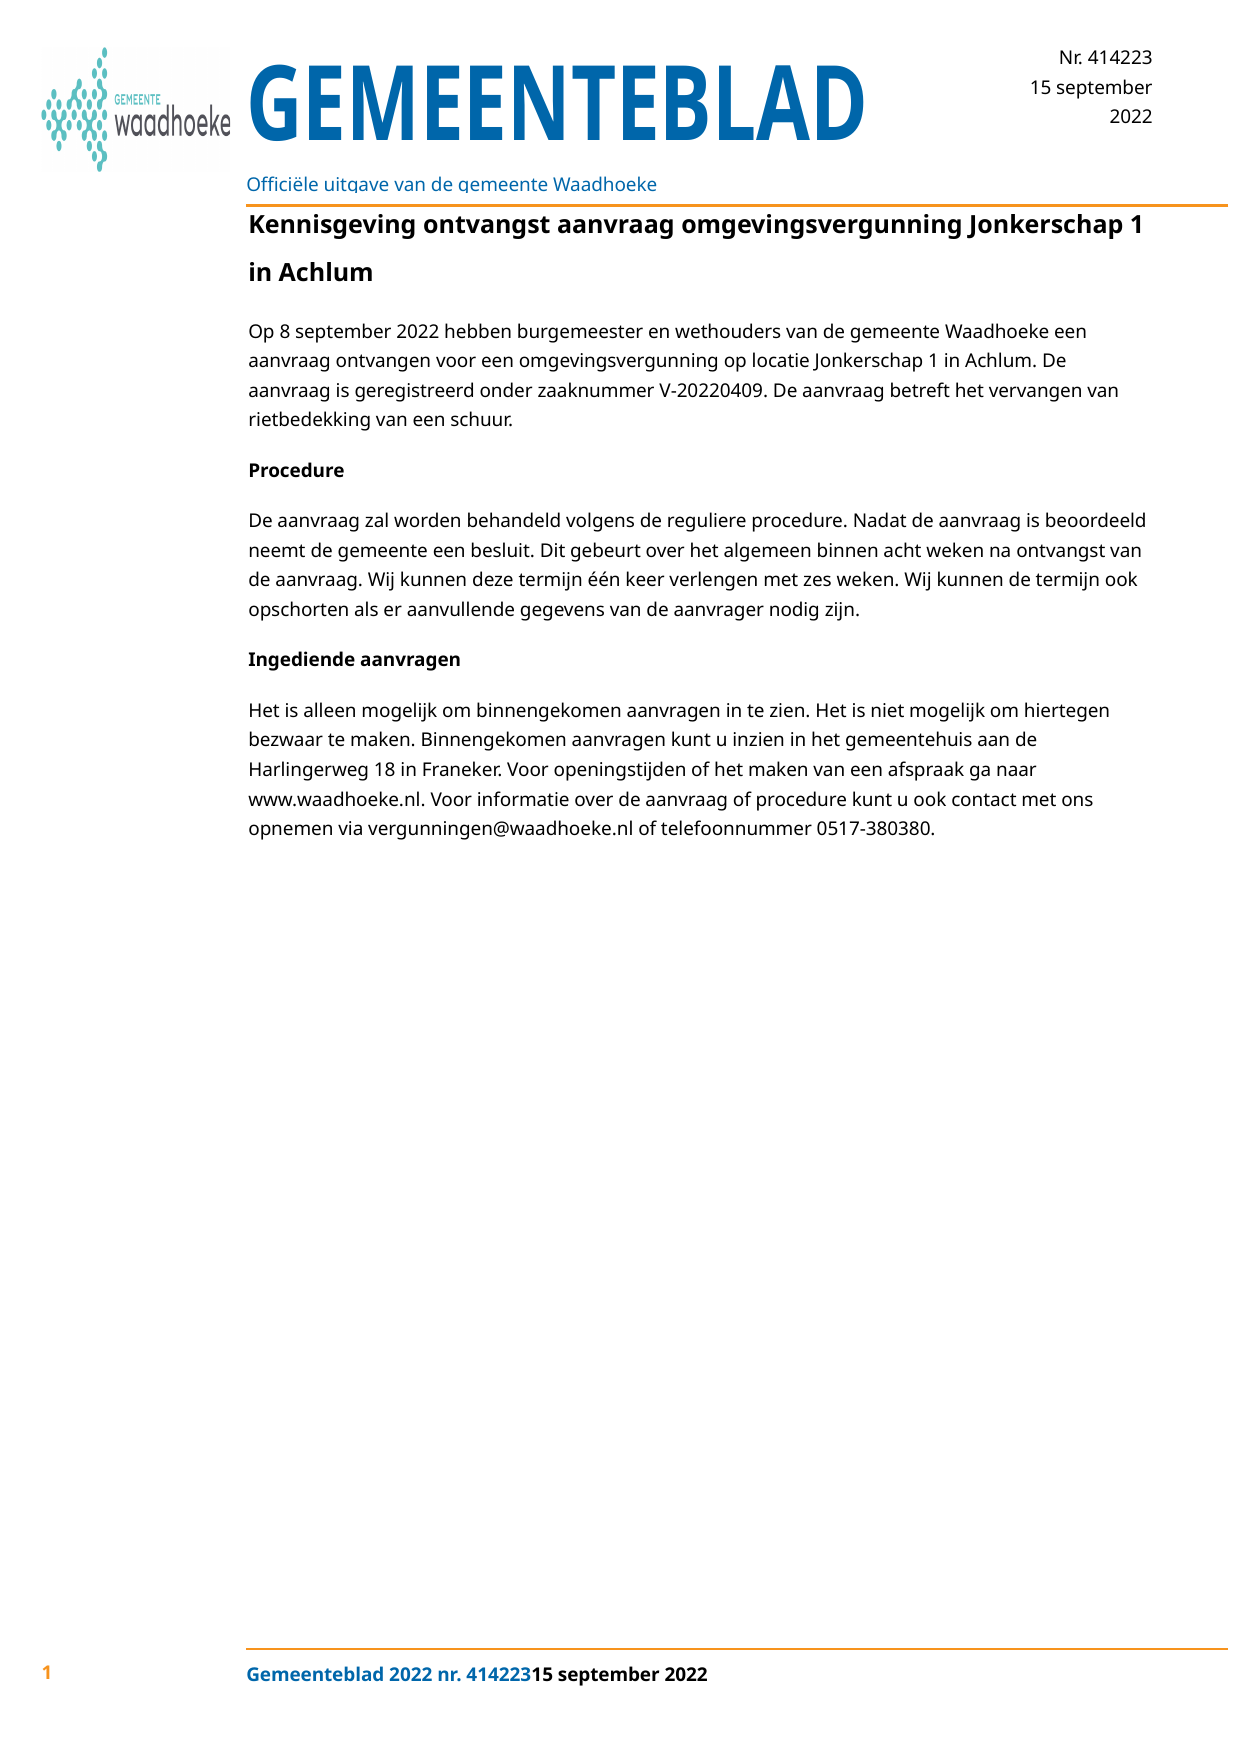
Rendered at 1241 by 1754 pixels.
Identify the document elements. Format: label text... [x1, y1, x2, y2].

text De aanvraag zal worden behandeld volgens de reguliere procedure. Nadat de aanvraag is beoordeeld neemt de gemeente een besluit. Dit gebeurt over het algemeen binnen acht weken na ontvangst van de aanvraag. Wij kunnen deze termijn één keer verlengen met zes weken. Wij kunnen de termijn ook opschorten als er aanvullende gegevens van de aanvrager nodig zijn. [248, 507, 1152, 622]
text Ingediende aanvragen [248, 647, 1152, 672]
text Op 8 september 2022 hebben burgemeester en wethouders van de gemeente Waadhoeke een aanvraag ontvangen voor een omgevingsvergunning op locatie Jonkerschap 1 in Achlum. De aanvraag is geregistreerd onder zaaknummer V-20220409. De aanvraag betreft het vervangen van rietbedekking van een schuur. [248, 318, 1152, 432]
picture [41, 47, 231, 172]
text Procedure [248, 457, 1152, 483]
text Het is alleen mogelijk om binnengekomen aanvragen in te zien. Het is niet mogelijk om hiertegen bezwaar te maken. Binnengekomen aanvragen kunt u inzien in het gemeentehuis aan de Harlingerweg 18 in Franeker. Voor openingstijden of het maken van een afspraak ga naar www.waadhoeke.nl. Voor informatie over de aanvraag of procedure kunt u ook contact met ons opnemen via vergunningen@waadhoeke.nl of telefoonnummer 0517-380380. [248, 697, 1152, 841]
text Kennisgeving ontvangst aanvraag omgevingsvergunning Jonkerschap 1 in Achlum [248, 207, 1152, 288]
